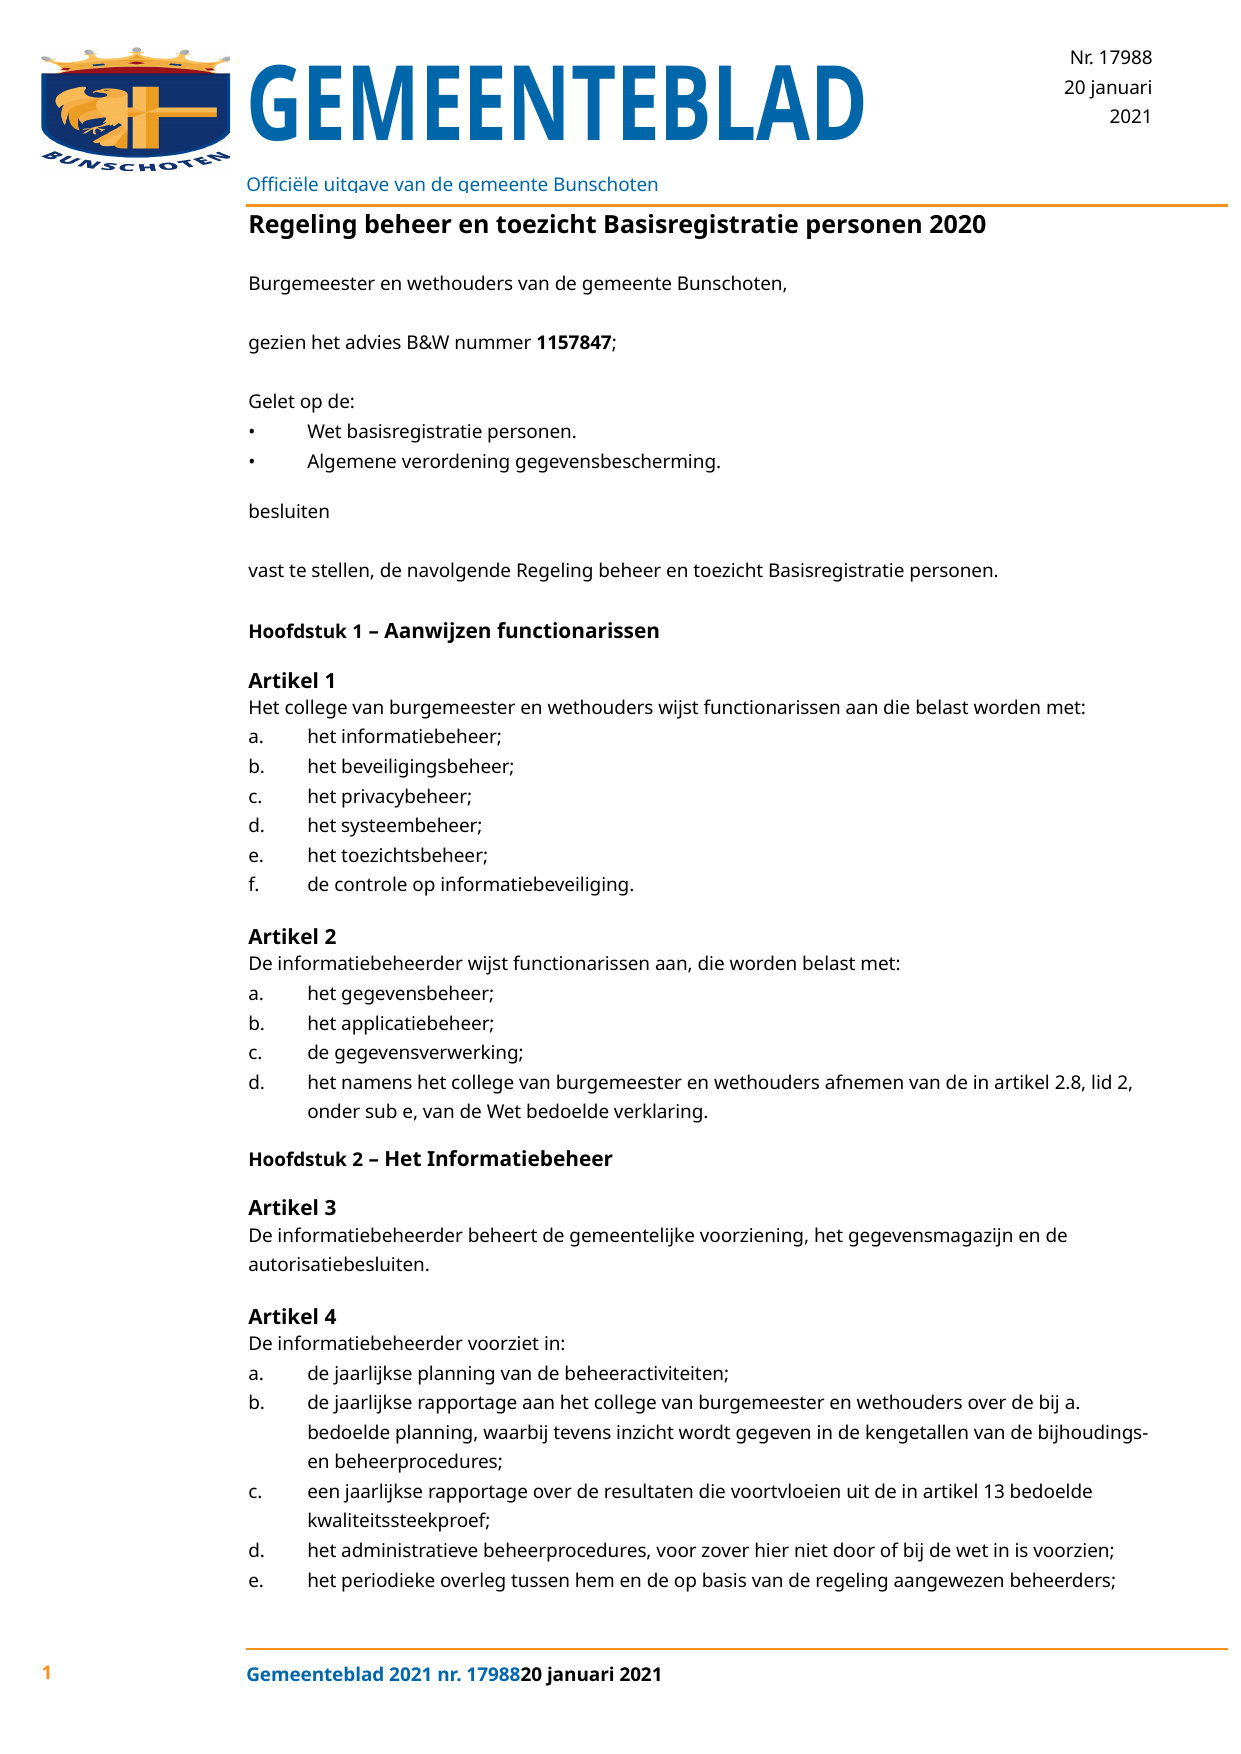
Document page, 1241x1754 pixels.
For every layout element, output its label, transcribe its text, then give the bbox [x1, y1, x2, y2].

list Wet basisregistratie personen. [248, 418, 1152, 444]
text De informatiebeheerder wijst functionarissen aan, die worden belast met: [248, 951, 1152, 976]
list het privacybeheer; [248, 783, 1152, 809]
list het systeembeheer; [248, 812, 1152, 838]
text Regeling beheer en toezicht Basisregistratie personen 2020 [248, 207, 1152, 241]
list het periodieke overleg tussen hem en de op basis van de regeling aangewezen beheerders; [248, 1567, 1152, 1593]
list het toezichtsbeheer; [248, 842, 1152, 868]
list de controle op informatiebeveiliging. [248, 872, 1152, 897]
text Artikel 2 [248, 922, 1152, 951]
list het applicatiebeheer; [248, 1010, 1152, 1035]
text besluiten [248, 498, 1152, 524]
list de gegevensverwerking; [248, 1039, 1152, 1065]
text De informatiebeheerder voorziet in: [248, 1330, 1152, 1356]
text Burgemeester en wethouders van de gemeente Bunschoten, [248, 270, 1152, 296]
text Gelet op de: [248, 389, 1152, 414]
list het administratieve beheerprocedures, voor zover hier niet door of bij de wet in is voorzien; [248, 1537, 1152, 1563]
text Hoofdstuk 2 – Het Informatiebeheer [248, 1144, 1152, 1172]
list het informatiebeheer; [248, 724, 1152, 749]
list het beveiligingsbeheer; [248, 753, 1152, 779]
text Artikel 3 [248, 1193, 1152, 1222]
picture [41, 47, 231, 172]
text De informatiebeheerder beheert de gemeentelijke voorziening, het gegevensmagazijn en de autorisatiebesluiten. [248, 1222, 1152, 1277]
text Artikel 4 [248, 1302, 1152, 1330]
list het gegevensbeheer; [248, 980, 1152, 1006]
list Algemene verordening gegevensbescherming. [248, 448, 1152, 473]
text Hoofdstuk 1 – Aanwijzen functionarissen [248, 616, 1152, 645]
text Het college van burgemeester en wethouders wijst functionarissen aan die belast worden met: [248, 694, 1152, 720]
text vast te stellen, de navolgende Regeling beheer en toezicht Basisregistratie personen. [248, 557, 1152, 583]
list het namens het college van burgemeester en wethouders afnemen van de in artikel 2.8, lid 2, onder sub e, van de Wet bedoelde verklaring. [248, 1069, 1152, 1124]
list de jaarlijkse rapportage aan het college van burgemeester en wethouders over de bij a. bedoelde planning, waarbij tevens inzicht wordt gegeven in de kengetallen van de bijhoudings- en beheerprocedures; [248, 1389, 1152, 1474]
text gezien het advies B&W nummer 1157847; [248, 329, 1152, 355]
list een jaarlijkse rapportage over de resultaten die voortvloeien uit de in artikel 13 bedoelde kwaliteitssteekproef; [248, 1478, 1152, 1533]
list de jaarlijkse planning van de beheeractiviteiten; [248, 1360, 1152, 1386]
text Artikel 1 [248, 666, 1152, 694]
